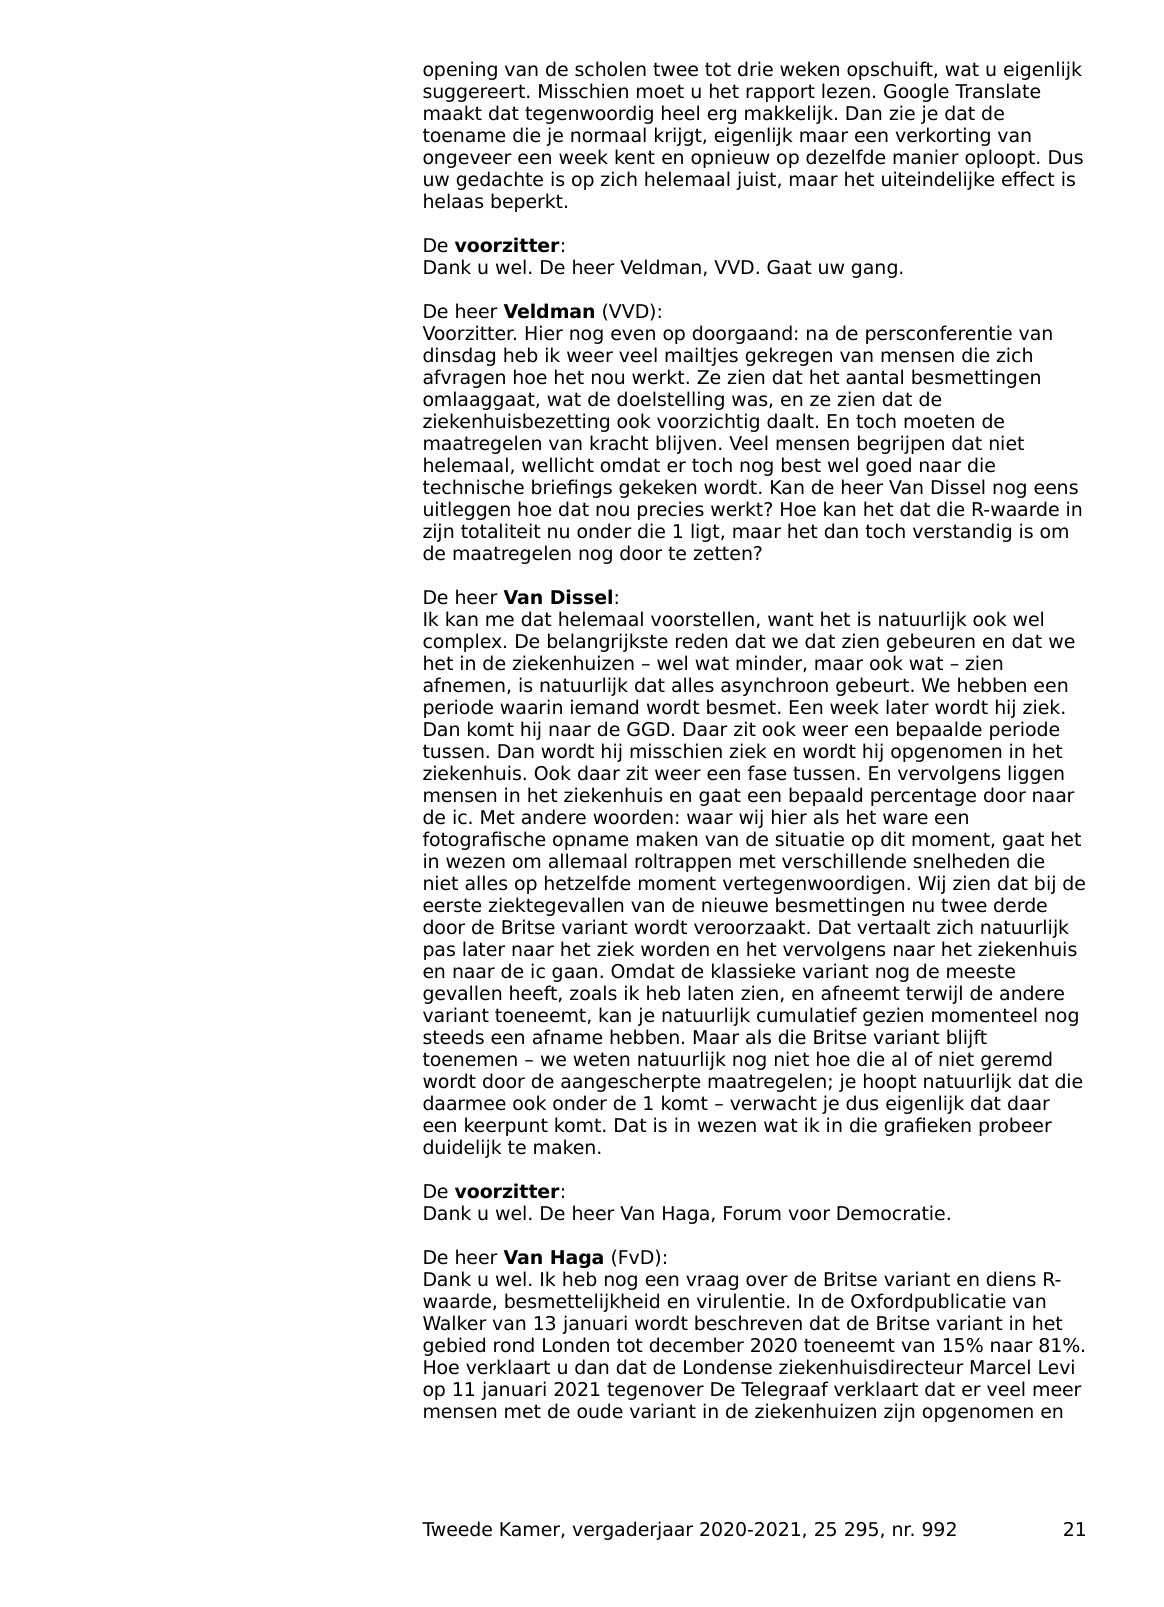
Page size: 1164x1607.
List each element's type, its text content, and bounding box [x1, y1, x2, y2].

text De voorzitter: [422, 1181, 1087, 1203]
text Dank u wel. De heer Van Haga, Forum voor Democratie. [422, 1203, 1087, 1225]
text De heer Veldman (VVD): [422, 301, 1087, 323]
text opening van de scholen twee tot drie weken opschuift, wat u eigenlijk suggereert. Misschien moet u het rapport lezen. Google Translate maakt dat tegenwoordig heel erg makkelijk. Dan zie je dat de toename die je normaal krijgt, eigenlijk maar een verkorting van ongeveer een week kent en opnieuw op dezelfde manier oploopt. Dus uw gedachte is op zich helemaal juist, maar het uiteindelijke effect is helaas beperkt. [422, 59, 1087, 213]
text De heer Van Haga (FvD): [422, 1247, 1087, 1269]
text Dank u wel. De heer Veldman, VVD. Gaat uw gang. [422, 257, 1087, 279]
text De heer Van Dissel: [422, 587, 1087, 609]
text Dank u wel. Ik heb nog een vraag over de Britse variant en diens R-waarde, besmettelijkheid en virulentie. In de Oxfordpublicatie van Walker van 13 januari wordt beschreven dat de Britse variant in het gebied rond Londen tot december 2020 toeneemt van 15% naar 81%. Hoe verklaart u dan dat de Londense ziekenhuisdirecteur Marcel Levi op 11 januari 2021 tegenover De Telegraaf verklaart dat er veel meer mensen met de oude variant in de ziekenhuizen zijn opgenomen en [422, 1269, 1087, 1423]
text Voorzitter. Hier nog even op doorgaand: na de persconferentie van dinsdag heb ik weer veel mailtjes gekregen van mensen die zich afvragen hoe het nou werkt. Ze zien dat het aantal besmettingen omlaaggaat, wat de doelstelling was, en ze zien dat de ziekenhuisbezetting ook voorzichtig daalt. En toch moeten de maatregelen van kracht blijven. Veel mensen begrijpen dat niet helemaal, wellicht omdat er toch nog best wel goed naar die technische briefings gekeken wordt. Kan de heer Van Dissel nog eens uitleggen hoe dat nou precies werkt? Hoe kan het dat die R-waarde in zijn totaliteit nu onder die 1 ligt, maar het dan toch verstandig is om de maatregelen nog door te zetten? [422, 323, 1087, 565]
text Ik kan me dat helemaal voorstellen, want het is natuurlijk ook wel complex. De belangrijkste reden dat we dat zien gebeuren en dat we het in de ziekenhuizen – wel wat minder, maar ook wat – zien afnemen, is natuurlijk dat alles asynchroon gebeurt. We hebben een periode waarin iemand wordt besmet. Een week later wordt hij ziek. Dan komt hij naar de GGD. Daar zit ook weer een bepaalde periode tussen. Dan wordt hij misschien ziek en wordt hij opgenomen in het ziekenhuis. Ook daar zit weer een fase tussen. En vervolgens liggen mensen in het ziekenhuis en gaat een bepaald percentage door naar de ic. Met andere woorden: waar wij hier als het ware een fotografische opname maken van de situatie op dit moment, gaat het in wezen om allemaal roltrappen met verschillende snelheden die niet alles op hetzelfde moment vertegenwoordigen. Wij zien dat bij de eerste ziektegevallen van de nieuwe besmettingen nu twee derde door de Britse variant wordt veroorzaakt. Dat vertaalt zich natuurlijk pas later naar het ziek worden en het vervolgens naar het ziekenhuis en naar de ic gaan. Omdat de klassieke variant nog de meeste gevallen heeft, zoals ik heb laten zien, en afneemt terwijl de andere variant toeneemt, kan je natuurlijk cumulatief gezien momenteel nog steeds een afname hebben. Maar als die Britse variant blijft toenemen – we weten natuurlijk nog niet hoe die al of niet geremd wordt door de aangescherpte maatregelen; je hoopt natuurlijk dat die daarmee ook onder de 1 komt – verwacht je dus eigenlijk dat daar een keerpunt komt. Dat is in wezen wat ik in die grafieken probeer duidelijk te maken. [422, 609, 1087, 1159]
text De voorzitter: [422, 235, 1087, 257]
